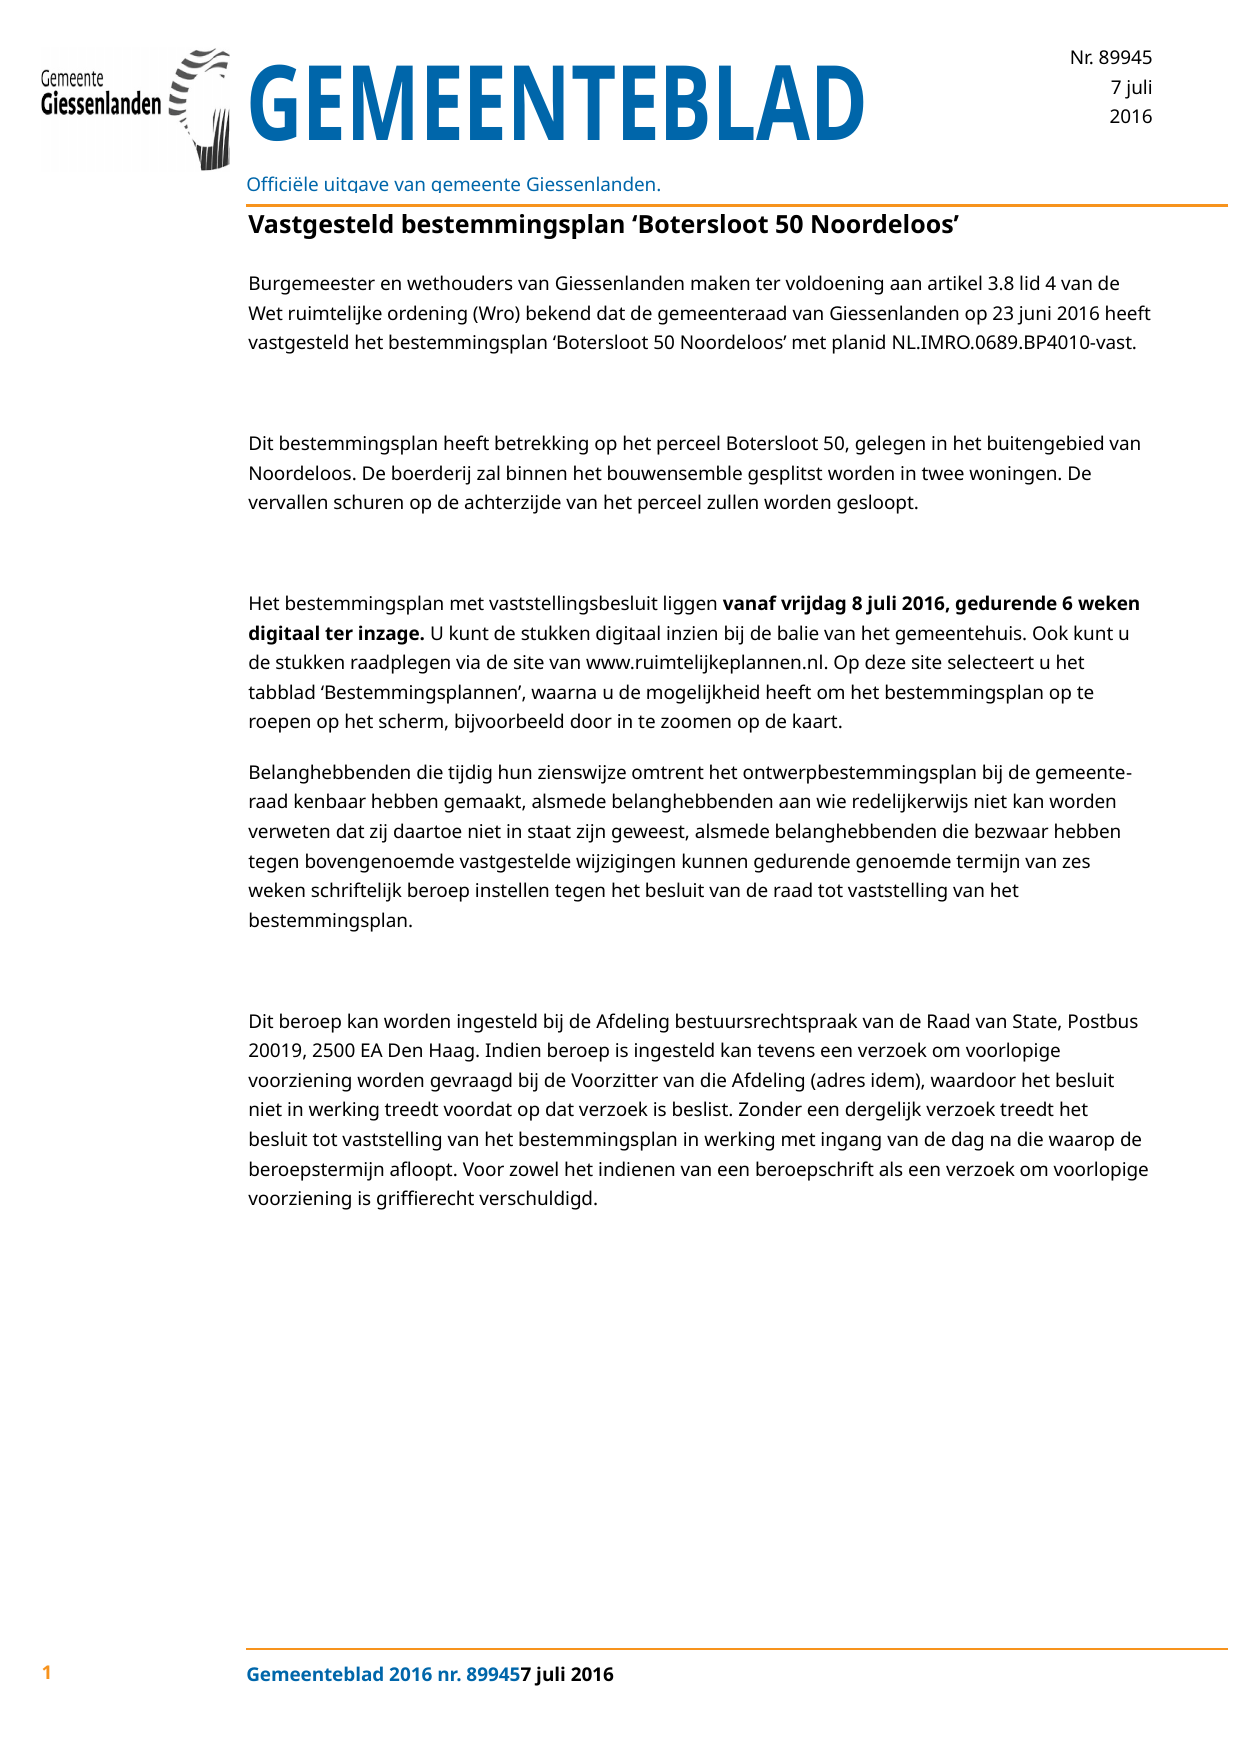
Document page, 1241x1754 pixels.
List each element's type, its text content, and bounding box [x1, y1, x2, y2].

text Dit beroep kan worden ingesteld bij de Afdeling bestuursrechtspraak van de Raad van State, Postbus 20019, 2500 EA Den Haag. Indien beroep is ingesteld kan tevens een verzoek om voorlopige voorziening worden gevraagd bij de Voorzitter van die Afdeling (adres idem), waardoor het besluit niet in werking treedt voordat op dat verzoek is beslist. Zonder een dergelijk verzoek treedt het besluit tot vaststelling van het bestemmingsplan in werking met ingang van de dag na die waarop de beroepstermijn afloopt. Voor zowel het indienen van een beroepschrift als een verzoek om voorlopige voorziening is griffierecht verschuldigd. [248, 1008, 1152, 1211]
text Belanghebbenden die tijdig hun zienswijze omtrent het ontwerpbestemmingsplan bij de gemeente­raad kenbaar hebben gemaakt, alsmede belanghebbenden aan wie redelijkerwijs niet kan worden verweten dat zij daartoe niet in staat zijn geweest, alsmede belanghebbenden die bezwaar hebben tegen bovengenoemde vastgestelde wijzigingen kunnen gedurende genoemde termijn van zes weken schriftelijk beroep instellen tegen het besluit van de raad tot vaststelling van het bestemmingsplan. [248, 759, 1152, 933]
picture [41, 47, 231, 172]
text Vastgesteld bestemmingsplan ‘Botersloot 50 Noordeloos’ [248, 207, 1152, 241]
text Het bestemmingsplan met vaststellingsbesluit liggen vanaf vrijdag 8 juli 2016, gedurende 6 weken digitaal ter inzage. U kunt de stukken digitaal inzien bij de balie van het gemeentehuis. Ook kunt u de stukken raadplegen via de site van www.ruimtelijkeplannen.nl. Op deze site selecteert u het tabblad ‘Bestemmingsplannen’, waarna u de mogelijkheid heeft om het bestemmingsplan op te roepen op het scherm, bijvoorbeeld door in te zoomen op de kaart. [248, 590, 1152, 734]
text Dit bestemmingsplan heeft betrekking op het perceel Botersloot 50, gelegen in het buitengebied van Noordeloos. De boerderij zal binnen het bouwensemble gesplitst worden in twee woningen. De vervallen schuren op de achterzijde van het perceel zullen worden gesloopt. [248, 430, 1152, 515]
text Burgemeester en wethouders van Giessenlanden maken ter voldoening aan artikel 3.8 lid 4 van de Wet ruimtelijke ordening (Wro) bekend dat de gemeenteraad van Giessenlanden op 23 juni 2016 heeft vastgesteld het bestemmingsplan ‘Botersloot 50 Noordeloos’ met planid NL.IMRO.0689.BP4010-vast. [248, 270, 1152, 355]
